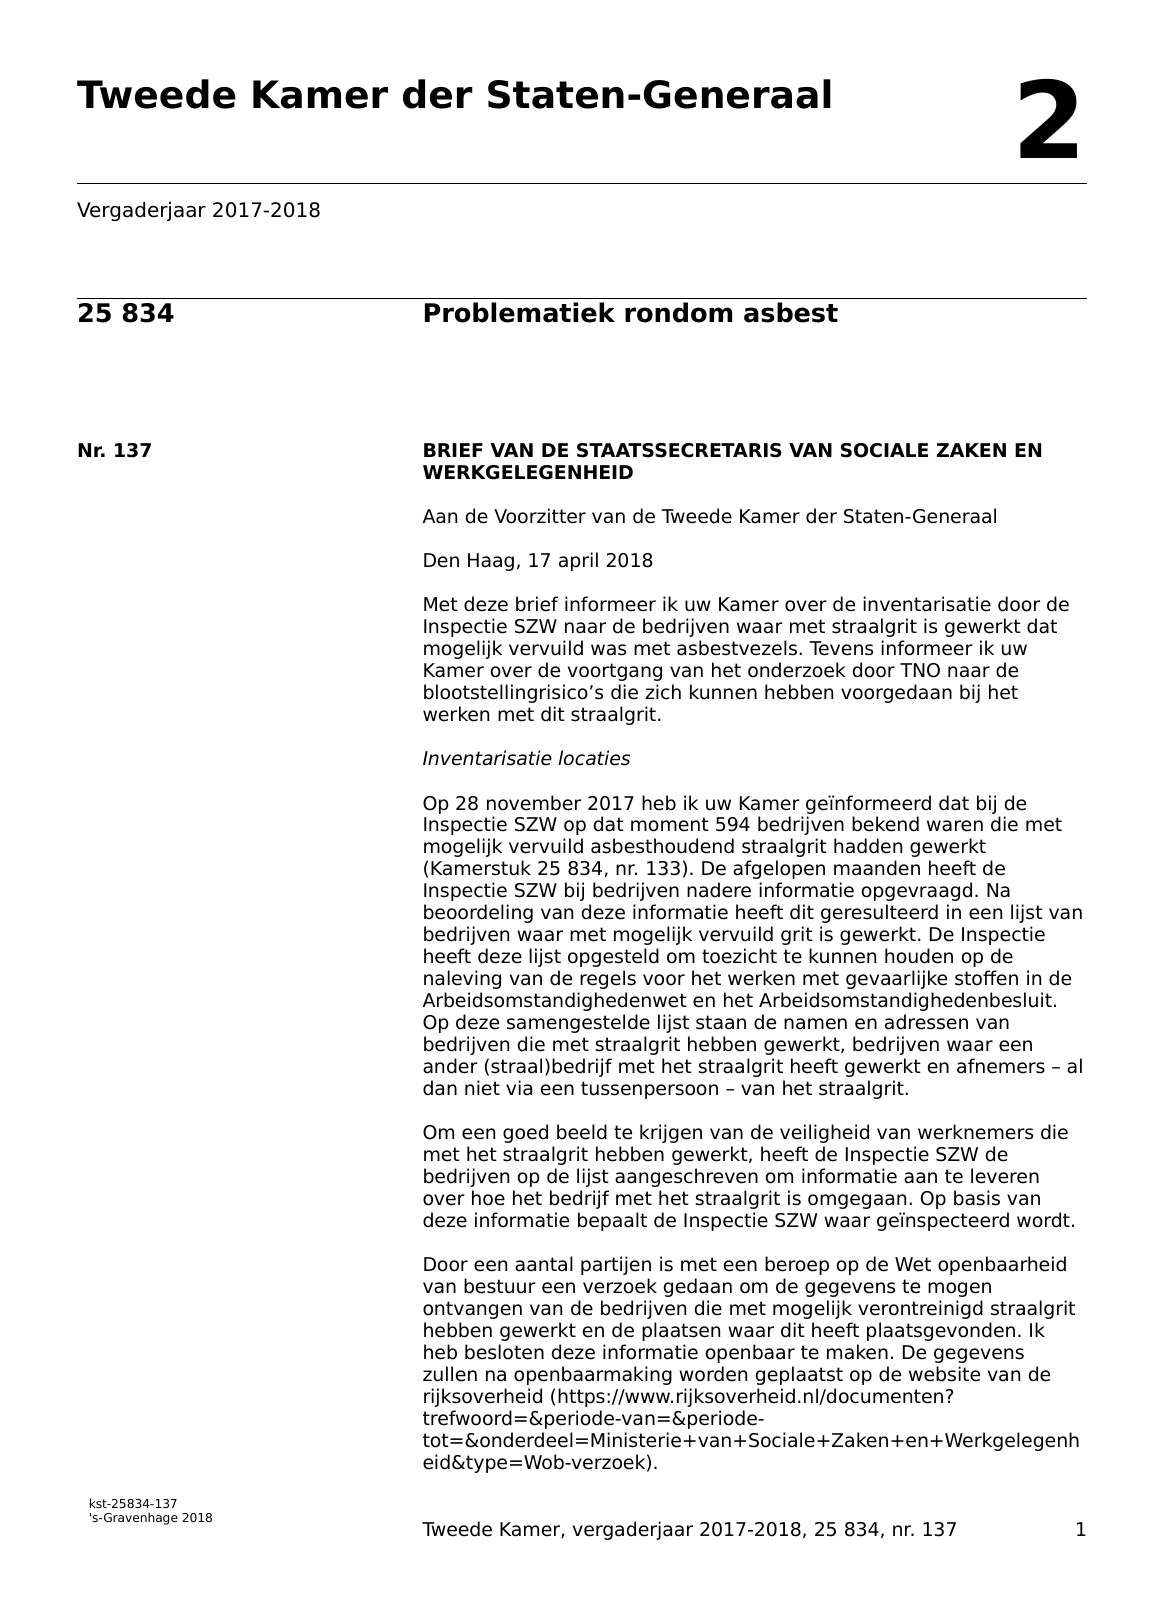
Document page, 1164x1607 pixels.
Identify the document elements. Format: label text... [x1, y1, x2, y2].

table_header 2 [886, 59, 1087, 183]
text Om een goed beeld te krijgen van de veiligheid van werknemers die met het straalgrit hebben gewerkt, heeft de Inspectie SZW de bedrijven op de lijst aangeschreven om informatie aan te leveren over hoe het bedrijf met het straalgrit is omgegaan. Op basis van deze informatie bepaalt de Inspectie SZW waar geïnspecteerd wordt. [422, 1122, 1087, 1232]
table_cell Vergaderjaar 2017-2018 [77, 184, 1087, 298]
text 's-Gravenhage 2018 [88, 1511, 323, 1525]
subtitle 25 834 Problematiek rondom asbest [77, 299, 1087, 329]
table_header Tweede Kamer der Staten-Generaal [77, 59, 886, 183]
text Door een aantal partijen is met een beroep op de Wet openbaarheid van bestuur een verzoek gedaan om de gegevens te mogen ontvangen van de bedrijven die met mogelijk verontreinigd straalgrit hebben gewerkt en de plaatsen waar dit heeft plaatsgevonden. Ik heb besloten deze informatie openbaar te maken. De gegevens zullen na openbaarmaking worden geplaatst op de website van de rijksoverheid (https://www.rijksoverheid.nl/documenten?trefwoord=&periode-van=&periode-tot=&onderdeel=Ministerie+van+Sociale+Zaken+en+Werkgelegenheid&type=Wob-verzoek). [422, 1254, 1087, 1474]
text Met deze brief informeer ik uw Kamer over de inventarisatie door de Inspectie SZW naar de bedrijven waar met straalgrit is gewerkt dat mogelijk vervuild was met asbestvezels. Tevens informeer ik uw Kamer over de voortgang van het onderzoek door TNO naar de blootstellingrisico’s die zich kunnen hebben voorgedaan bij het werken met dit straalgrit. [422, 594, 1087, 726]
subtitle Nr. 137 BRIEF VAN DE STAATSSECRETARIS VAN SOCIALE ZAKEN EN WERKGELEGENHEID [77, 440, 1087, 484]
text Den Haag, 17 april 2018 [422, 550, 1087, 572]
text Aan de Voorzitter van de Tweede Kamer der Staten-Generaal [422, 506, 1087, 528]
text Op deze samengestelde lijst staan de namen en adressen van bedrijven die met straalgrit hebben gewerkt, bedrijven waar een ander (straal)bedrijf met het straalgrit heeft gewerkt en afnemers – al dan niet via een tussenpersoon – van het straalgrit. [422, 1012, 1087, 1100]
text Op 28 november 2017 heb ik uw Kamer geïnformeerd dat bij de Inspectie SZW op dat moment 594 bedrijven bekend waren die met mogelijk vervuild asbesthoudend straalgrit hadden gewerkt (Kamerstuk 25 834, nr. 133). De afgelopen maanden heeft de Inspectie SZW bij bedrijven nadere informatie opgevraagd. Na beoordeling van deze informatie heeft dit geresulteerd in een lijst van bedrijven waar met mogelijk vervuild grit is gewerkt. De Inspectie heeft deze lijst opgesteld om toezicht te kunnen houden op de naleving van de regels voor het werken met gevaarlijke stoffen in de Arbeidsomstandighedenwet en het Arbeidsomstandighedenbesluit. [422, 792, 1087, 1012]
text kst-25834-137 [88, 1497, 323, 1511]
subtitle Inventarisatie locaties [422, 748, 1087, 770]
